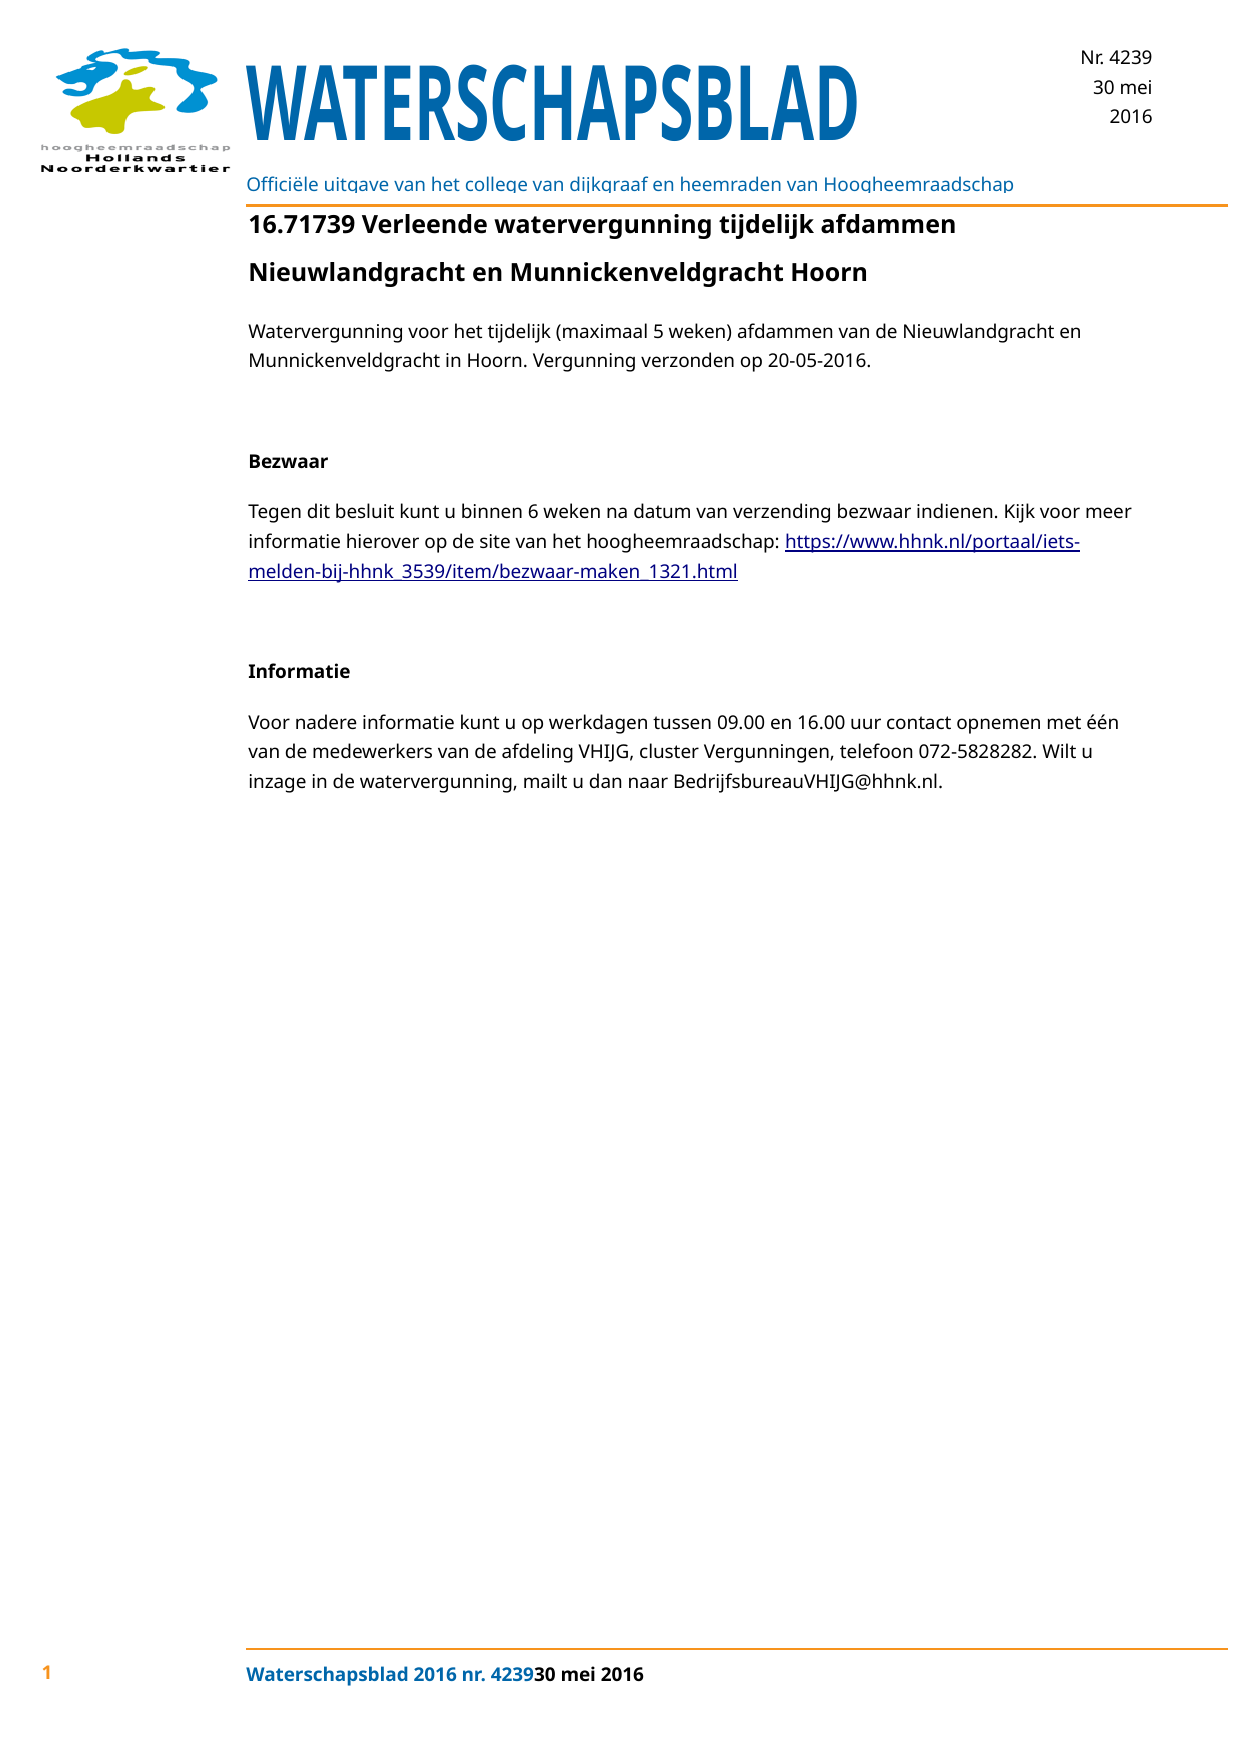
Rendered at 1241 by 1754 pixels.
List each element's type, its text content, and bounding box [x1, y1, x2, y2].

text 16.71739 Verleende watervergunning tijdelijk afdammen Nieuwlandgracht en Munnickenveldgracht Hoorn [248, 207, 1152, 288]
text Tegen dit besluit kunt u binnen 6 weken na datum van verzending bezwaar indienen. Kijk voor meer informatie hierover op de site van het hoogheemraadschap: https://www.hhnk.nl/portaal/iets-melden-bij-hhnk_3539/item/bezwaar-maken_1321.html [248, 499, 1152, 584]
text Voor nadere informatie kunt u op werkdagen tussen 09.00 en 16.00 uur contact opnemen met één van de medewerkers van de afdeling VHIJG, cluster Vergunningen, telefoon 072-5828282. Wilt u inzage in de watervergunning, mailt u dan naar BedrijfsbureauVHIJG@hhnk.nl. [248, 709, 1152, 794]
picture [41, 47, 231, 172]
text Bezwaar [248, 448, 1152, 474]
text Informatie [248, 659, 1152, 684]
text Watervergunning voor het tijdelijk (maximaal 5 weken) afdammen van de Nieuwlandgracht en Munnickenveldgracht in Hoorn. Vergunning verzonden op 20-05-2016. [248, 318, 1152, 373]
